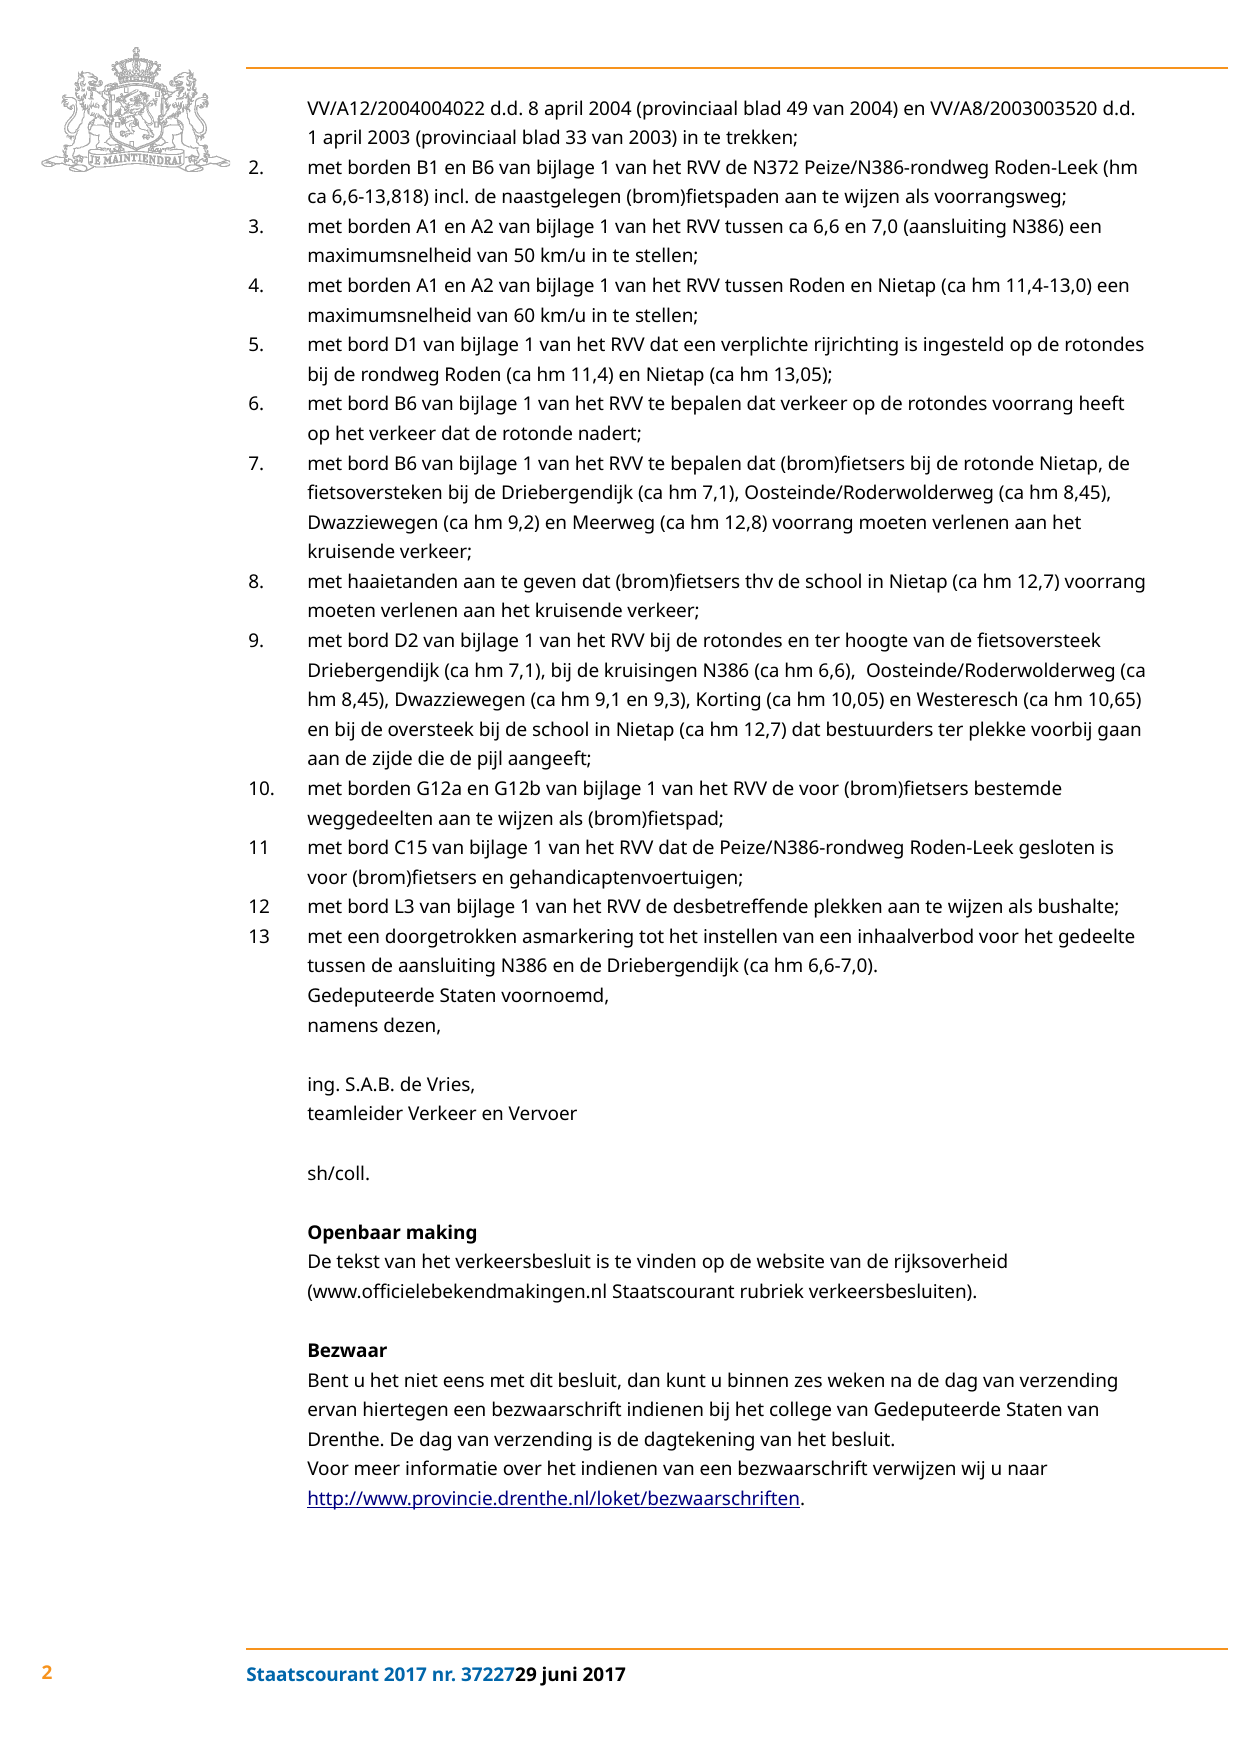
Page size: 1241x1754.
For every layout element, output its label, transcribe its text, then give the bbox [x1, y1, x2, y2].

list met bord C15 van bijlage 1 van het RVV dat de Peize/N386-rondweg Roden-Leek gesloten is voor (brom)fietsers en gehandicaptenvoertuigen; [248, 834, 1152, 890]
list Voor meer informatie over het indienen van een bezwaarschrift verwijzen wij u naar http://www.provincie.drenthe.nl/loket/bezwaarschriften. [248, 1456, 1152, 1511]
list De tekst van het verkeersbesluit is te vinden op de website van de rijksoverheid (www.officielebekendmakingen.nl Staatscourant rubriek verkeersbesluiten). [248, 1248, 1152, 1304]
list met haaietanden aan te geven dat (brom)fietsers thv de school in Nietap (ca hm 12,7) voorrang moeten verlenen aan het kruisende verkeer; [248, 568, 1152, 623]
list Gedeputeerde Staten voornoemd, [248, 982, 1152, 1008]
list VV/A12/2004004022 d.d. 8 april 2004 (provinciaal blad 49 van 2004) en VV/A8/2003003520 d.d. 1 april 2003 (provinciaal blad 33 van 2003) in te trekken; [248, 95, 1152, 150]
list met borden A1 en A2 van bijlage 1 van het RVV tussen Roden en Nietap (ca hm 11,4-13,0) een maximumsnelheid van 60 km/u in te stellen; [248, 272, 1152, 328]
list teamleider Verkeer en Vervoer [248, 1101, 1152, 1126]
list Bezwaar [248, 1337, 1152, 1363]
list met borden B1 en B6 van bijlage 1 van het RVV de N372 Peize/N386-rondweg Roden-Leek (hm ca 6,6-13,818) incl. de naastgelegen (brom)fietspaden aan te wijzen als voorrangsweg; [248, 154, 1152, 209]
list met bord L3 van bijlage 1 van het RVV de desbetreffende plekken aan te wijzen als bushalte; [248, 893, 1152, 919]
list sh/coll. [248, 1160, 1152, 1186]
list ing. S.A.B. de Vries, [248, 1071, 1152, 1097]
list namens dezen, [248, 1012, 1152, 1038]
list met bord B6 van bijlage 1 van het RVV te bepalen dat (brom)fietsers bij de rotonde Nietap, de fietsoversteken bij de Driebergendijk (ca hm 7,1), Oosteinde/Roderwolderweg (ca hm 8,45), Dwazziewegen (ca hm 9,2) en Meerweg (ca hm 12,8) voorrang moeten verlenen aan het kruisende verkeer; [248, 450, 1152, 564]
list met bord D1 van bijlage 1 van het RVV dat een verplichte rijrichting is ingesteld op de rotondes bij de rondweg Roden (ca hm 11,4) en Nietap (ca hm 13,05); [248, 331, 1152, 387]
list Openbaar making [248, 1219, 1152, 1245]
picture [41, 47, 231, 172]
list Bent u het niet eens met dit besluit, dan kunt u binnen zes weken na de dag van verzending ervan hiertegen een bezwaarschrift indienen bij het college van Gedeputeerde Staten van Drenthe. De dag van verzending is de dagtekening van het besluit. [248, 1367, 1152, 1452]
list met borden A1 en A2 van bijlage 1 van het RVV tussen ca 6,6 en 7,0 (aansluiting N386) een maximumsnelheid van 50 km/u in te stellen; [248, 213, 1152, 268]
list met borden G12a en G12b van bijlage 1 van het RVV de voor (brom)fietsers bestemde weggedeelten aan te wijzen als (brom)fietspad; [248, 775, 1152, 831]
list met een doorgetrokken asmarkering tot het instellen van een inhaalverbod voor het gedeelte tussen de aansluiting N386 en de Driebergendijk (ca hm 6,6-7,0). [248, 923, 1152, 978]
list met bord B6 van bijlage 1 van het RVV te bepalen dat verkeer op de rotondes voorrang heeft op het verkeer dat de rotonde nadert; [248, 391, 1152, 446]
list met bord D2 van bijlage 1 van het RVV bij de rotondes en ter hoogte van de fietsoversteek Driebergendijk (ca hm 7,1), bij de kruisingen N386 (ca hm 6,6), Oosteinde/Roderwolderweg (ca hm 8,45), Dwazziewegen (ca hm 9,1 en 9,3), Korting (ca hm 10,05) en Westeresch (ca hm 10,65) en bij de oversteek bij de school in Nietap (ca hm 12,7) dat bestuurders ter plekke voorbij gaan aan de zijde die de pijl aangeeft; [248, 627, 1152, 771]
